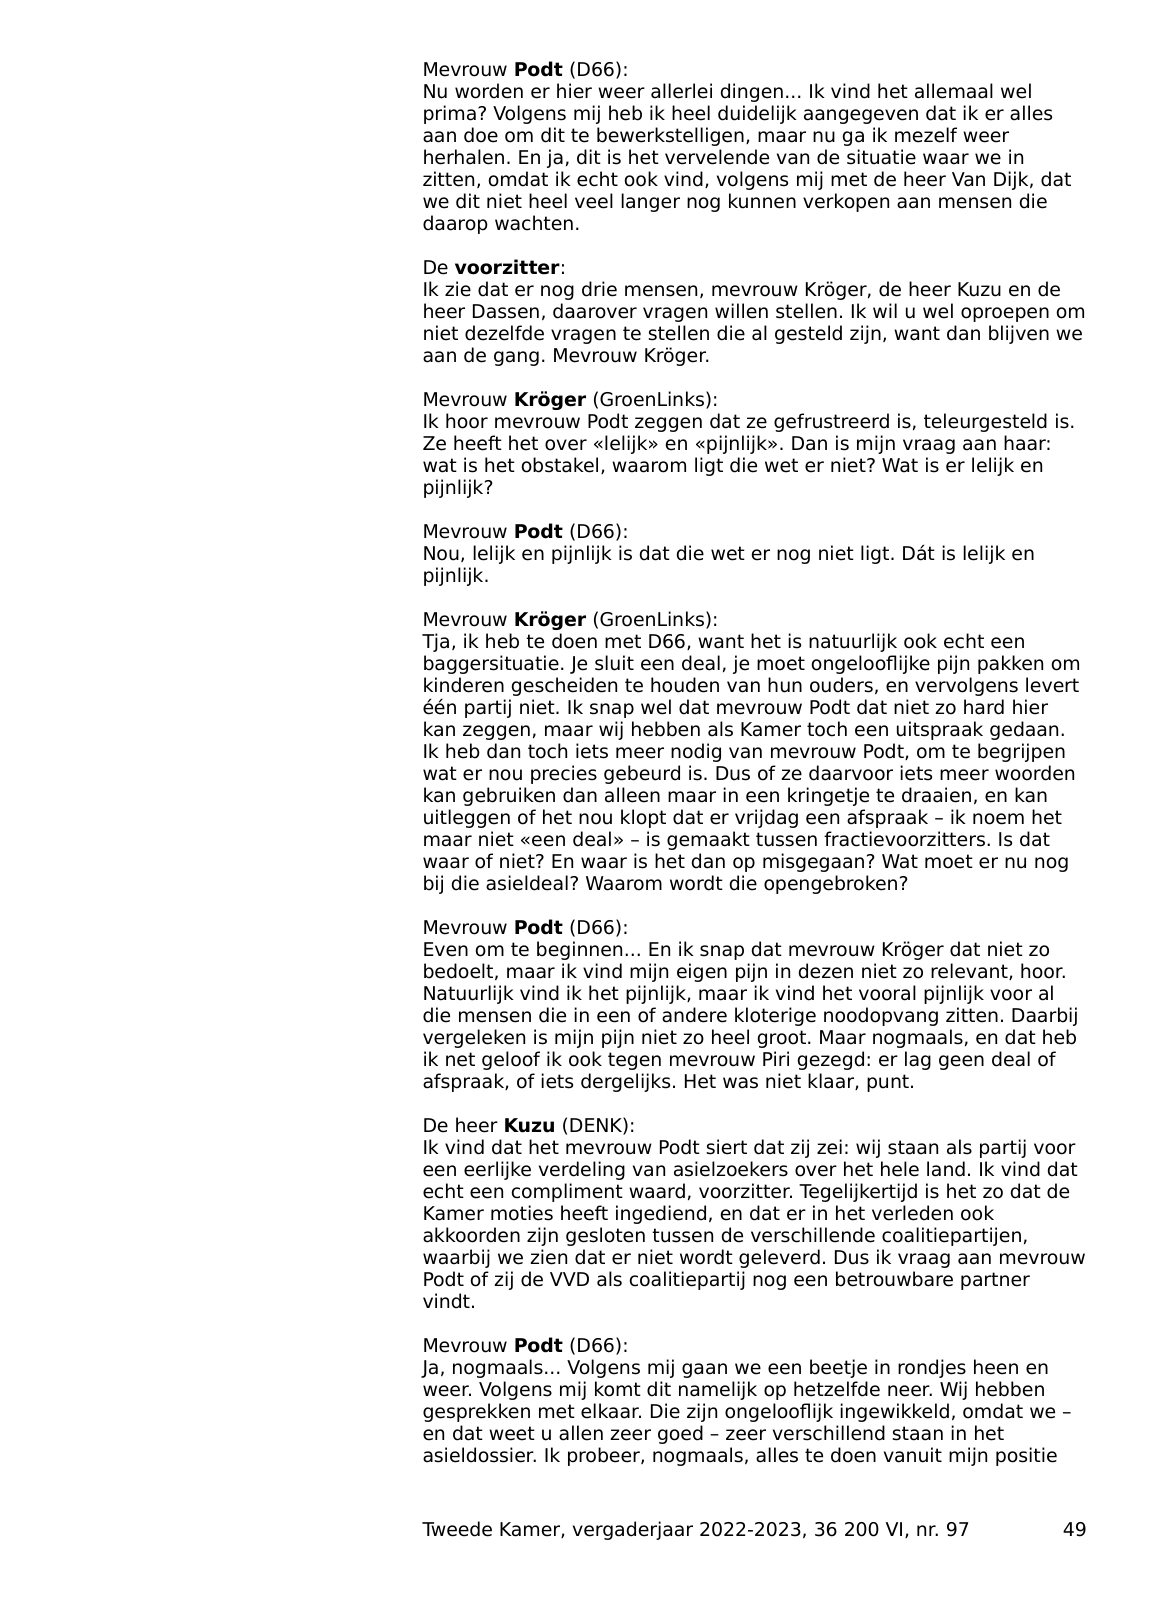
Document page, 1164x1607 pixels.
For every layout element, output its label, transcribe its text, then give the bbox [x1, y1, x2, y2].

text Mevrouw Podt (D66): [422, 521, 1087, 543]
text Mevrouw Podt (D66): [422, 1335, 1087, 1357]
text De voorzitter: [422, 257, 1087, 279]
text Mevrouw Podt (D66): [422, 59, 1087, 81]
text Tja, ik heb te doen met D66, want het is natuurlijk ook echt een baggersituatie. Je sluit een deal, je moet ongelooflijke pijn pakken om kinderen gescheiden te houden van hun ouders, en vervolgens levert één partij niet. Ik snap wel dat mevrouw Podt dat niet zo hard hier kan zeggen, maar wij hebben als Kamer toch een uitspraak gedaan. Ik heb dan toch iets meer nodig van mevrouw Podt, om te begrijpen wat er nou precies gebeurd is. Dus of ze daarvoor iets meer woorden kan gebruiken dan alleen maar in een kringetje te draaien, en kan uitleggen of het nou klopt dat er vrijdag een afspraak – ik noem het maar niet «een deal» – is gemaakt tussen fractievoorzitters. Is dat waar of niet? En waar is het dan op misgegaan? Wat moet er nu nog bij die asieldeal? Waarom wordt die opengebroken? [422, 631, 1087, 895]
text Mevrouw Podt (D66): [422, 917, 1087, 939]
text Nu worden er hier weer allerlei dingen... Ik vind het allemaal wel prima? Volgens mij heb ik heel duidelijk aangegeven dat ik er alles aan doe om dit te bewerkstelligen, maar nu ga ik mezelf weer herhalen. En ja, dit is het vervelende van de situatie waar we in zitten, omdat ik echt ook vind, volgens mij met de heer Van Dijk, dat we dit niet heel veel langer nog kunnen verkopen aan mensen die daarop wachten. [422, 81, 1087, 235]
text De heer Kuzu (DENK): [422, 1115, 1087, 1137]
text Ik hoor mevrouw Podt zeggen dat ze gefrustreerd is, teleurgesteld is. Ze heeft het over «lelijk» en «pijnlijk». Dan is mijn vraag aan haar: wat is het obstakel, waarom ligt die wet er niet? Wat is er lelijk en pijnlijk? [422, 411, 1087, 499]
text Ik vind dat het mevrouw Podt siert dat zij zei: wij staan als partij voor een eerlijke verdeling van asielzoekers over het hele land. Ik vind dat echt een compliment waard, voorzitter. Tegelijkertijd is het zo dat de Kamer moties heeft ingediend, en dat er in het verleden ook akkoorden zijn gesloten tussen de verschillende coalitiepartijen, waarbij we zien dat er niet wordt geleverd. Dus ik vraag aan mevrouw Podt of zij de VVD als coalitiepartij nog een betrouwbare partner vindt. [422, 1137, 1087, 1313]
text Mevrouw Kröger (GroenLinks): [422, 389, 1087, 411]
text Nou, lelijk en pijnlijk is dat die wet er nog niet ligt. Dát is lelijk en pijnlijk. [422, 543, 1087, 587]
text Even om te beginnen... En ik snap dat mevrouw Kröger dat niet zo bedoelt, maar ik vind mijn eigen pijn in dezen niet zo relevant, hoor. Natuurlijk vind ik het pijnlijk, maar ik vind het vooral pijnlijk voor al die mensen die in een of andere kloterige noodopvang zitten. Daarbij vergeleken is mijn pijn niet zo heel groot. Maar nogmaals, en dat heb ik net geloof ik ook tegen mevrouw Piri gezegd: er lag geen deal of afspraak, of iets dergelijks. Het was niet klaar, punt. [422, 939, 1087, 1093]
text Ik zie dat er nog drie mensen, mevrouw Kröger, de heer Kuzu en de heer Dassen, daarover vragen willen stellen. Ik wil u wel oproepen om niet dezelfde vragen te stellen die al gesteld zijn, want dan blijven we aan de gang. Mevrouw Kröger. [422, 279, 1087, 367]
text Mevrouw Kröger (GroenLinks): [422, 609, 1087, 631]
text Ja, nogmaals... Volgens mij gaan we een beetje in rondjes heen en weer. Volgens mij komt dit namelijk op hetzelfde neer. Wij hebben gesprekken met elkaar. Die zijn ongelooflijk ingewikkeld, omdat we – en dat weet u allen zeer goed – zeer verschillend staan in het asieldossier. Ik probeer, nogmaals, alles te doen vanuit mijn positie [422, 1357, 1087, 1467]
